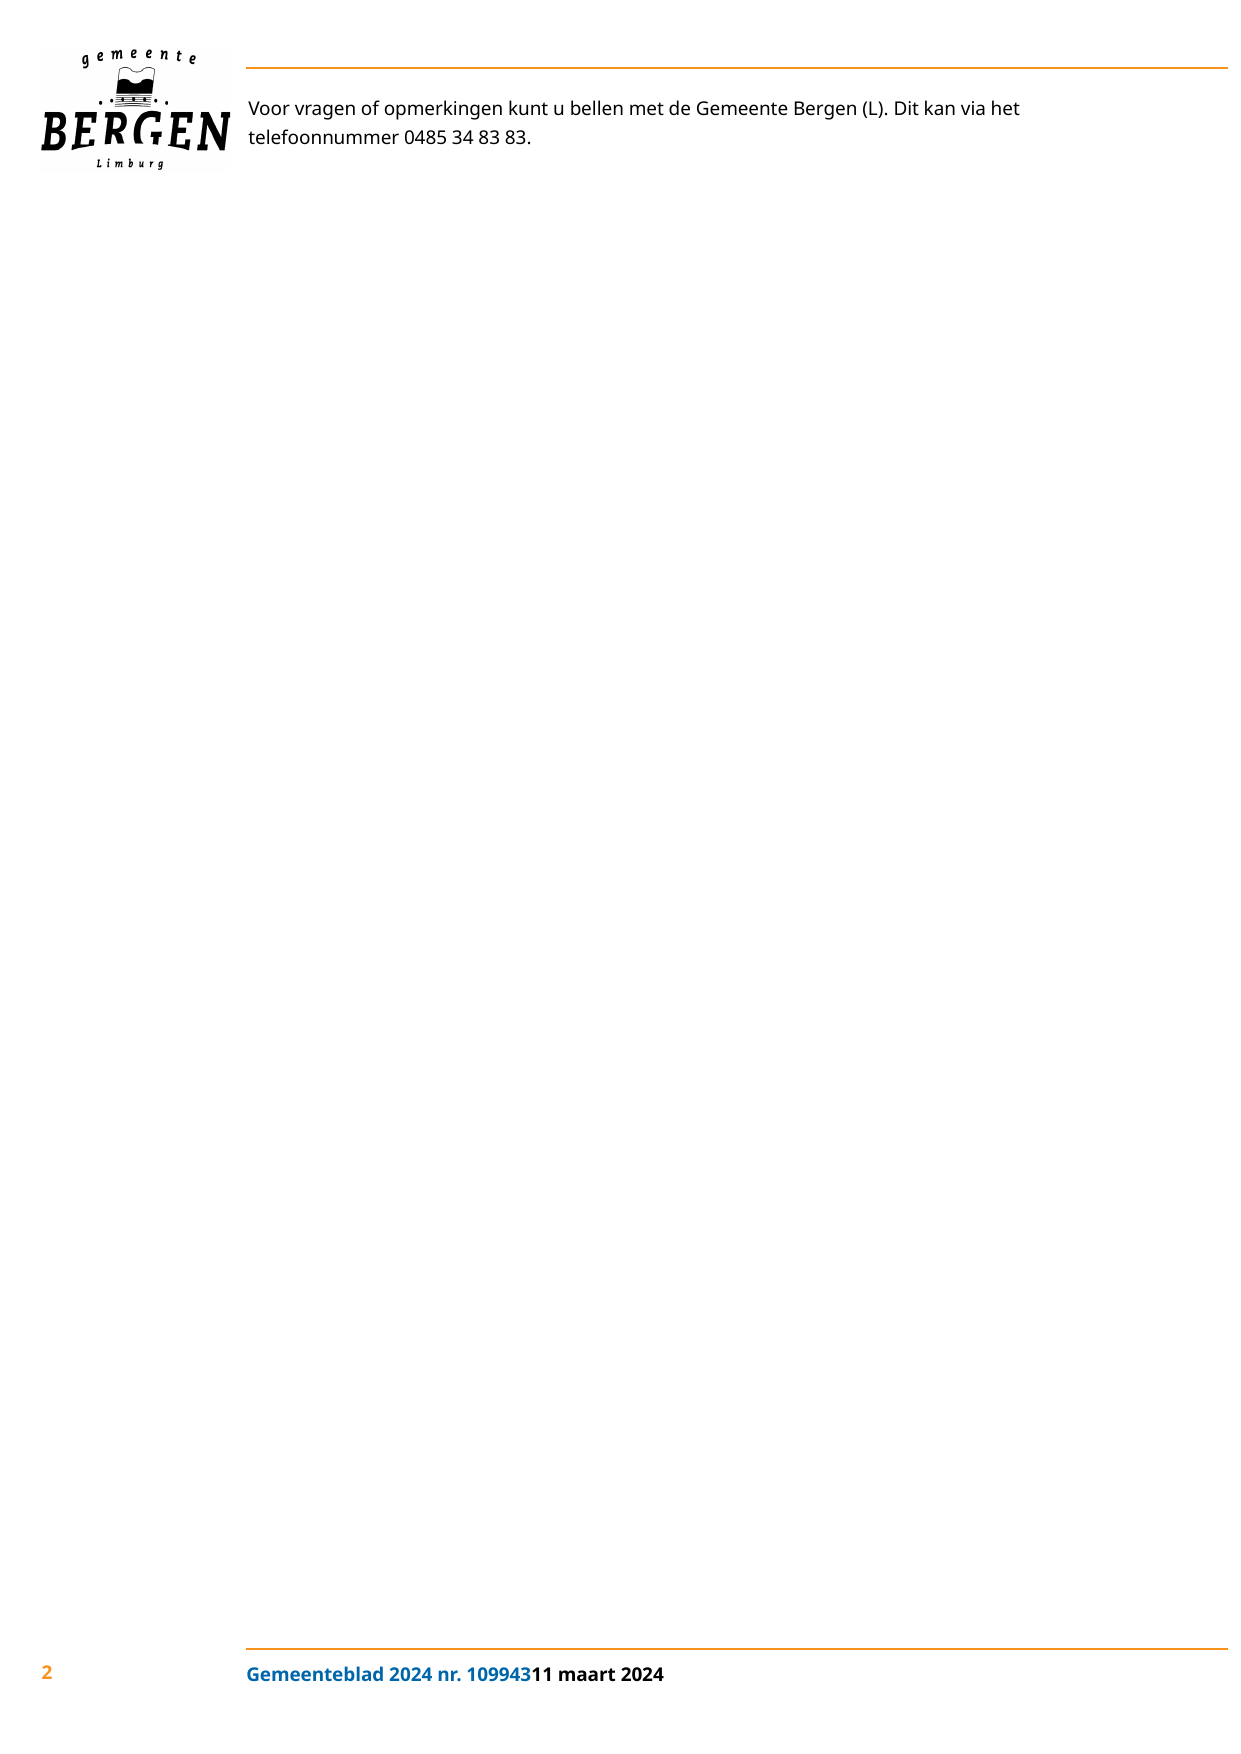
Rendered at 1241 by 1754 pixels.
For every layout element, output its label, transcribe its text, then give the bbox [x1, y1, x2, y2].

picture [41, 47, 231, 172]
text Voor vragen of opmerkingen kunt u bellen met de Gemeente Bergen (L). Dit kan via het telefoonnummer 0485 34 83 83. [248, 95, 1152, 150]
